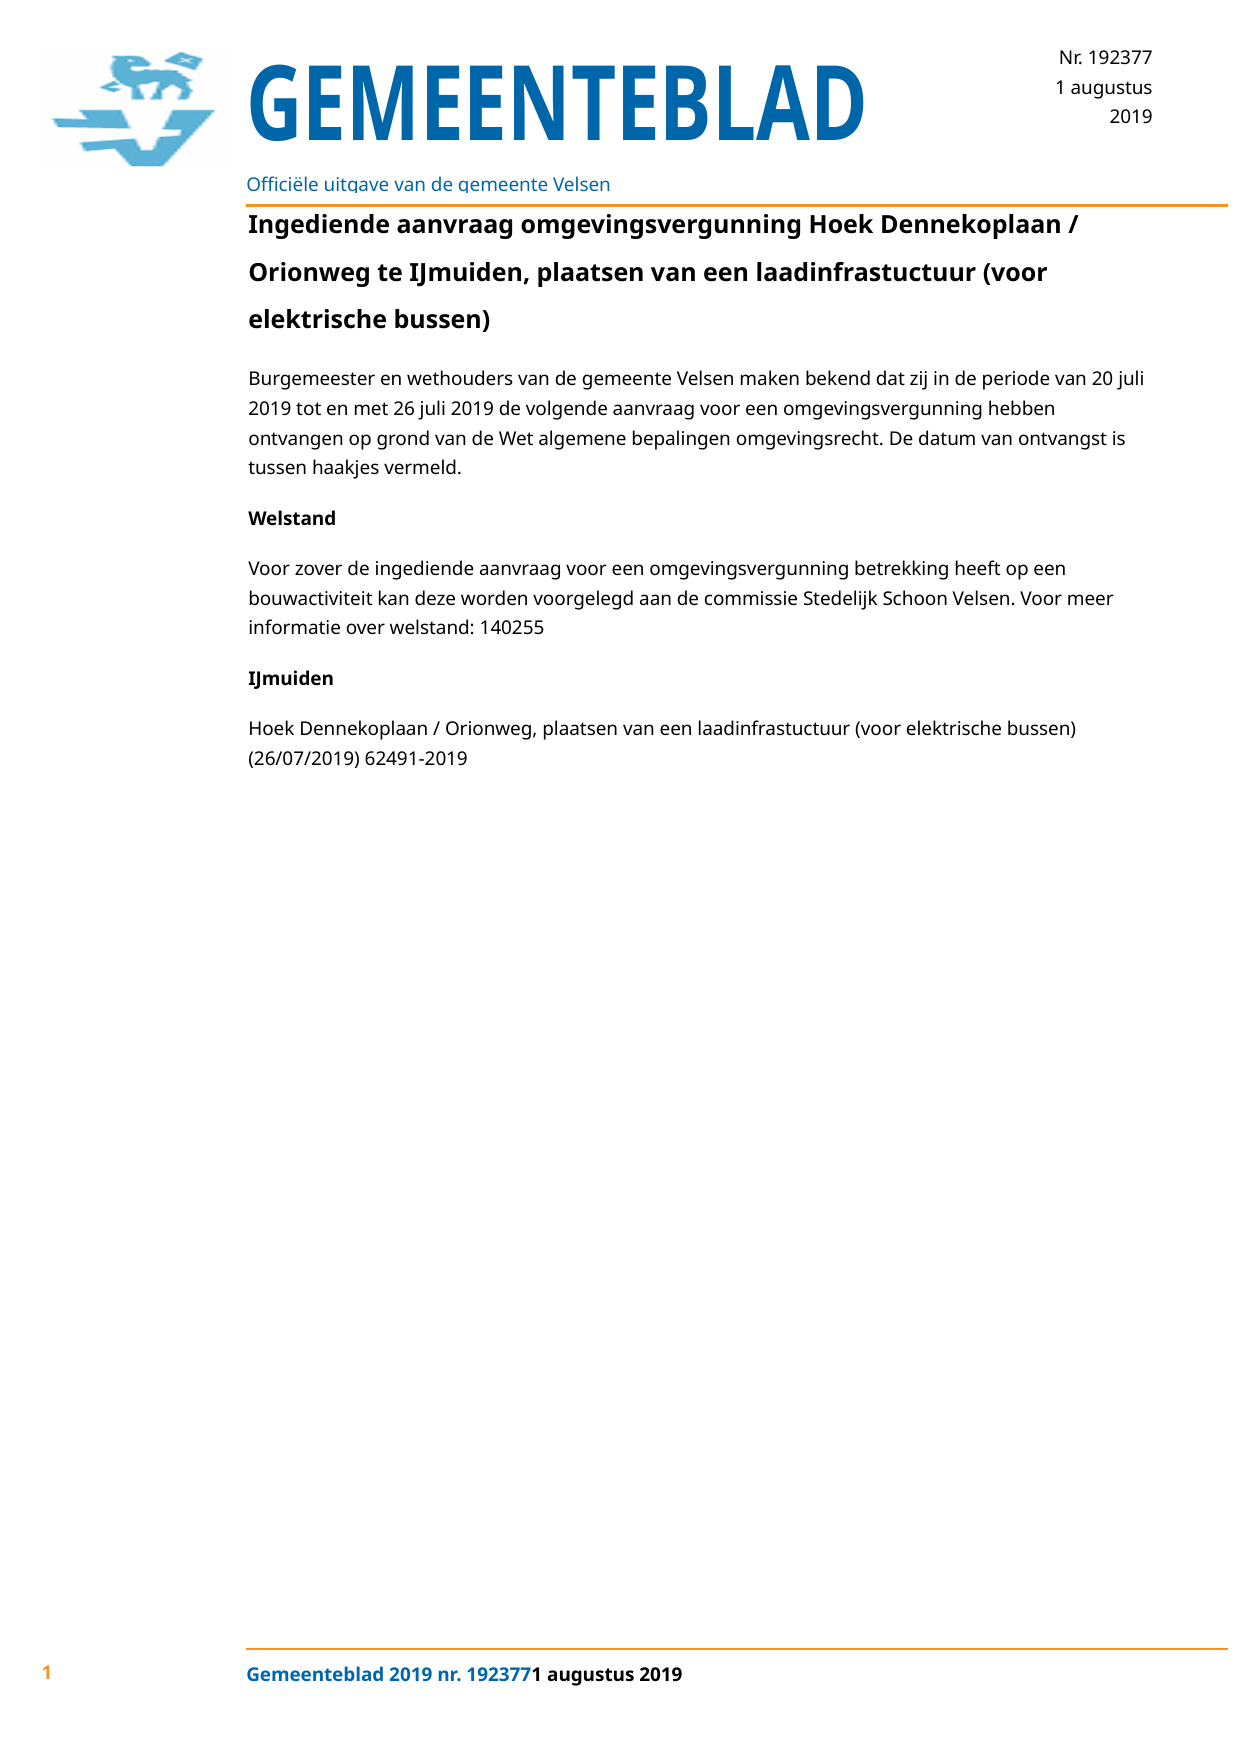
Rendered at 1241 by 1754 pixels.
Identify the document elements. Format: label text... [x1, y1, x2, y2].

text Hoek Dennekoplaan / Orionweg, plaatsen van een laadinfrastuctuur (voor elektrische bussen) (26/07/2019) 62491-2019 [248, 715, 1152, 770]
text IJmuiden [248, 665, 1152, 690]
picture [41, 47, 231, 172]
text Ingediende aanvraag omgevingsvergunning Hoek Dennekoplaan / Orionweg te IJmuiden, plaatsen van een laadinfrastuctuur (voor elektrische bussen) [248, 207, 1152, 336]
text Voor zover de ingediende aanvraag voor een omgevingsvergunning betrekking heeft op een bouwactiviteit kan deze worden voorgelegd aan de commissie Stedelijk Schoon Velsen. Voor meer informatie over welstand: 140255 [248, 555, 1152, 640]
text Burgemeester en wethouders van de gemeente Velsen maken bekend dat zij in de periode van 20 juli 2019 tot en met 26 juli 2019 de volgende aanvraag voor een omgevingsvergunning hebben ontvangen op grond van de Wet algemene bepalingen omgevingsrecht. De datum van ontvangst is tussen haakjes vermeld. [248, 366, 1152, 480]
text Welstand [248, 505, 1152, 530]
